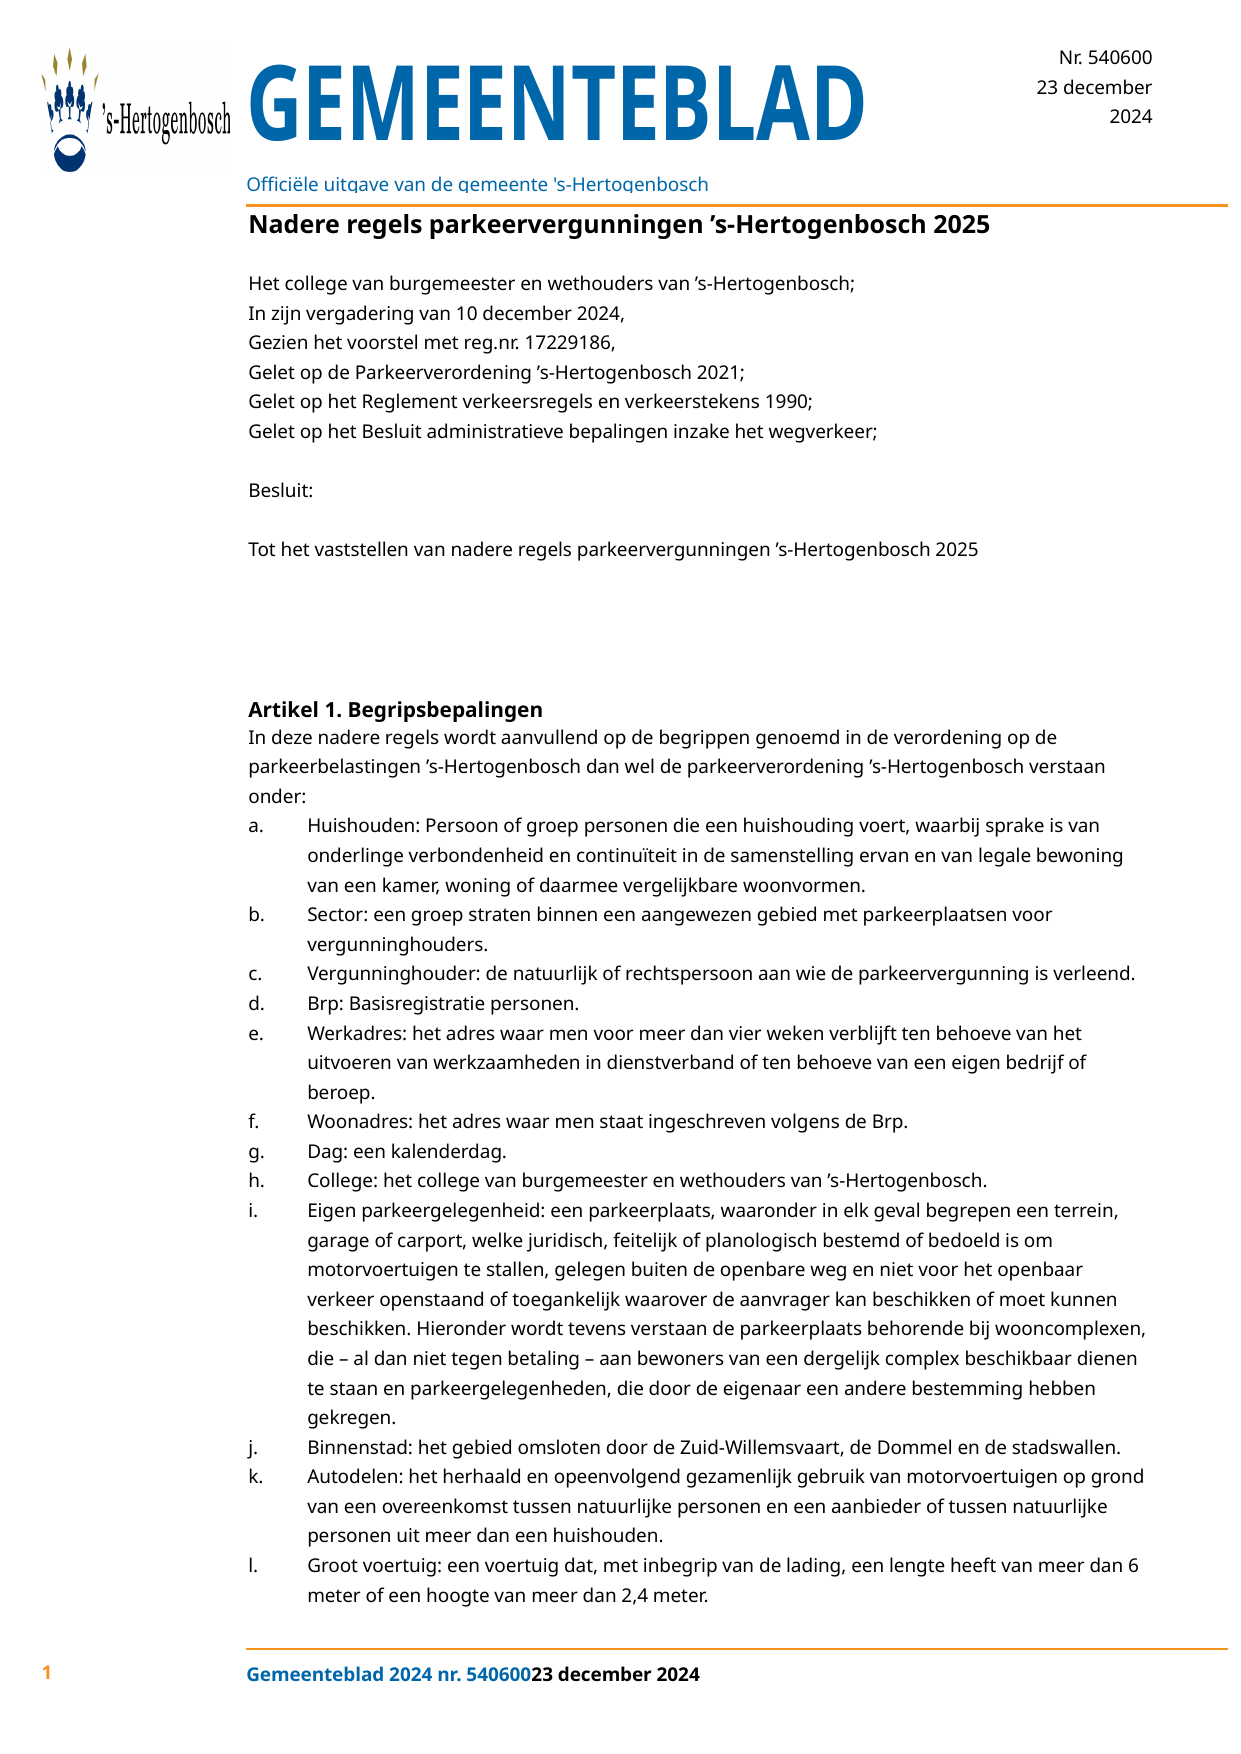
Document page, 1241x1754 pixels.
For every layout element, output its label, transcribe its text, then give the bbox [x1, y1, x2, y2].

list College: het college van burgemeester en wethouders van ’s-Hertogenbosch. [248, 1168, 1152, 1193]
list Groot voertuig: een voertuig dat, met inbegrip van de lading, een lengte heeft van meer dan 6 meter of een hoogte van meer dan 2,4 meter. [248, 1552, 1152, 1607]
text Tot het vaststellen van nadere regels parkeervergunningen ’s-Hertogenbosch 2025 [248, 537, 1152, 562]
text In zijn vergadering van 10 december 2024, [248, 300, 1152, 326]
list Binnenstad: het gebied omsloten door de Zuid-Willemsvaart, de Dommel en de stadswallen. [248, 1434, 1152, 1459]
list Autodelen: het herhaald en opeenvolgend gezamenlijk gebruik van motorvoertuigen op grond van een overeenkomst tussen natuurlijke personen en een aanbieder of tussen natuurlijke personen uit meer dan een huishouden. [248, 1463, 1152, 1548]
list Eigen parkeergelegenheid: een parkeerplaats, waaronder in elk geval begrepen een terrein, garage of carport, welke juridisch, feitelijk of planologisch bestemd of bedoeld is om motorvoertuigen te stallen, gelegen buiten de openbare weg en niet voor het openbaar verkeer openstaand of toegankelijk waarover de aanvrager kan beschikken of moet kunnen beschikken. Hieronder wordt tevens verstaan de parkeerplaats behorende bij wooncomplexen, die – al dan niet tegen betaling – aan bewoners van een dergelijk complex beschikbaar dienen te staan en parkeergelegenheden, die door de eigenaar een andere bestemming hebben gekregen. [248, 1197, 1152, 1430]
list Brp: Basisregistratie personen. [248, 990, 1152, 1016]
list Huishouden: Persoon of groep personen die een huishouding voert, waarbij sprake is van onderlinge verbondenheid en continuïteit in de samenstelling ervan en van legale bewoning van een kamer, woning of daarmee vergelijkbare woonvormen. [248, 813, 1152, 897]
text Gelet op het Reglement verkeersregels en verkeerstekens 1990; [248, 389, 1152, 414]
list Woonadres: het adres waar men staat ingeschreven volgens de Brp. [248, 1108, 1152, 1134]
text Gelet op de Parkeerverordening ’s-Hertogenbosch 2021; [248, 359, 1152, 385]
list Dag: een kalenderdag. [248, 1138, 1152, 1164]
text Gezien het voorstel met reg.nr. 17229186, [248, 329, 1152, 355]
text In deze nadere regels wordt aanvullend op de begrippen genoemd in de verordening op de parkeerbelastingen ’s-Hertogenbosch dan wel de parkeerverordening ’s-Hertogenbosch verstaan onder: [248, 724, 1152, 809]
text Nadere regels parkeervergunningen ’s-Hertogenbosch 2025 [248, 207, 1152, 241]
list Vergunninghouder: de natuurlijk of rechtspersoon aan wie de parkeervergunning is verleend. [248, 961, 1152, 986]
text Gelet op het Besluit administratieve bepalingen inzake het wegverkeer; [248, 418, 1152, 444]
list Werkadres: het adres waar men voor meer dan vier weken verblijft ten behoeve van het uitvoeren van werkzaamheden in dienstverband of ten behoeve van een eigen bedrijf of beroep. [248, 1020, 1152, 1104]
text Het college van burgemeester en wethouders van ’s-Hertogenbosch; [248, 270, 1152, 296]
list Sector: een groep straten binnen een aangewezen gebied met parkeerplaatsen voor vergunninghouders. [248, 901, 1152, 957]
picture [41, 47, 231, 172]
text Artikel 1. Begripsbepalingen [248, 695, 1152, 724]
text Besluit: [248, 477, 1152, 503]
